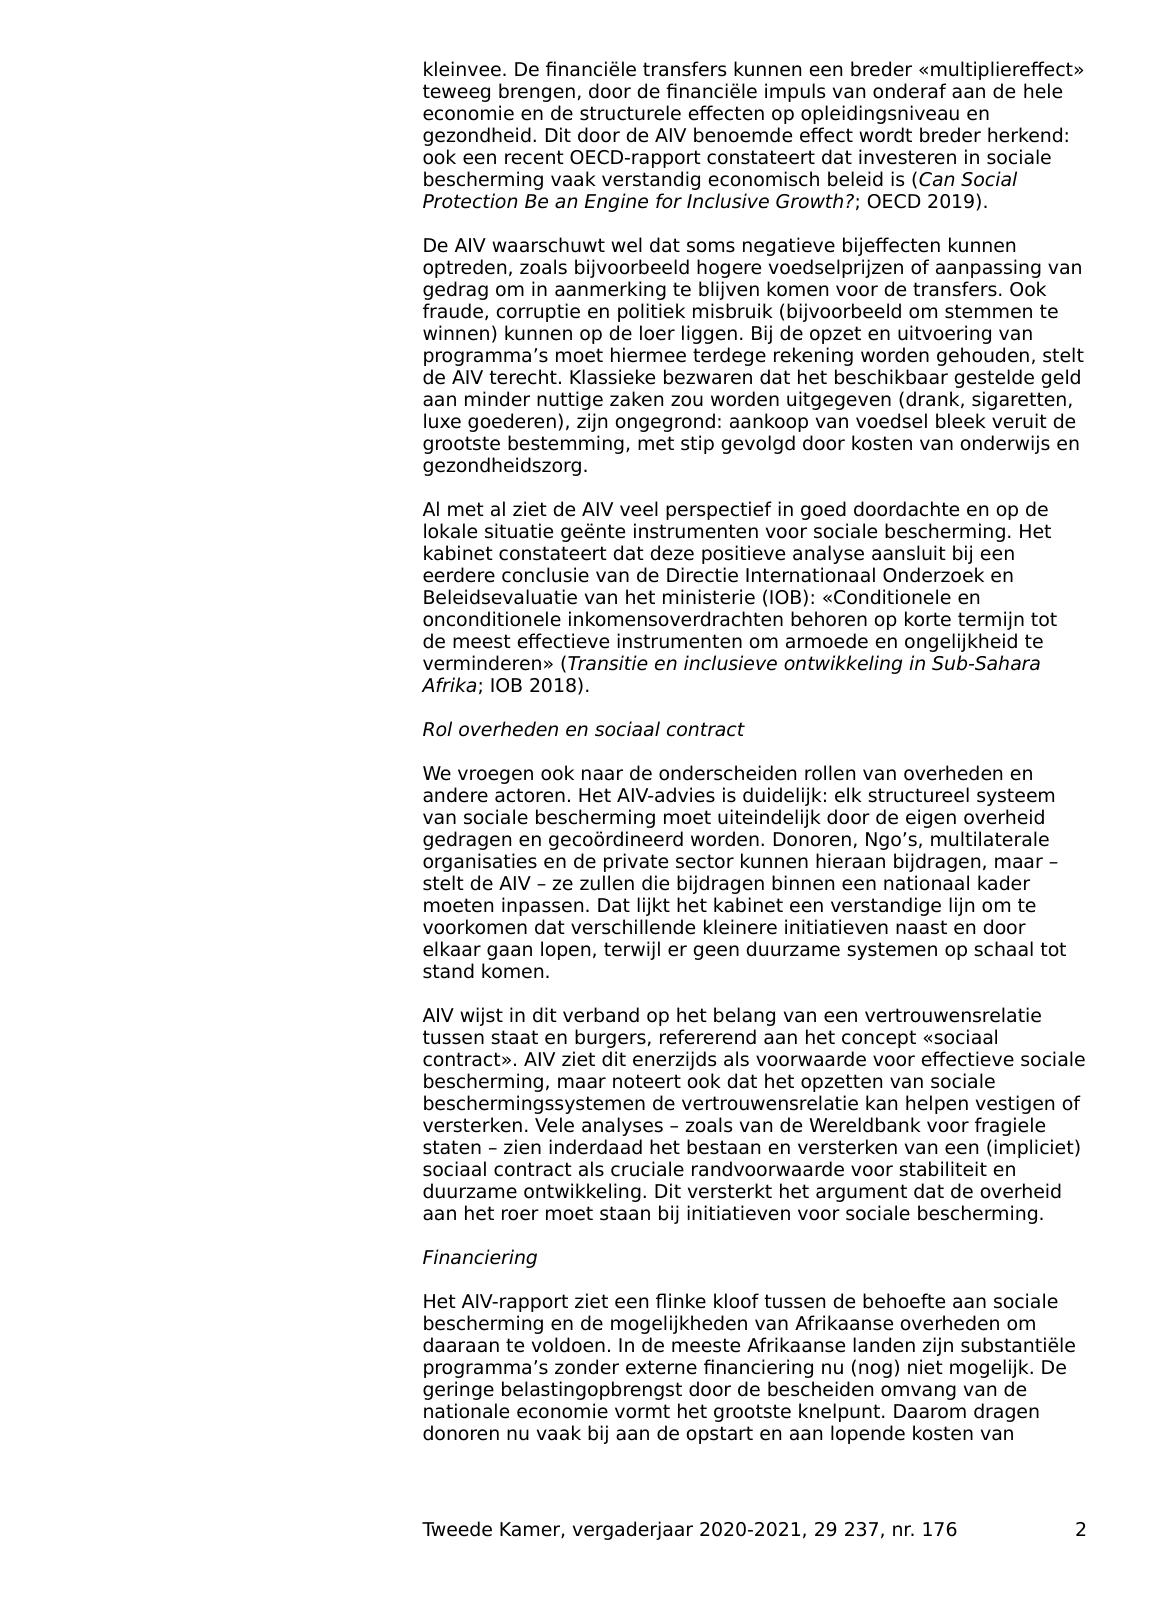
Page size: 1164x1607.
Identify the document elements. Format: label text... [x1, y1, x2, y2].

text De AIV waarschuwt wel dat soms negatieve bijeffecten kunnen optreden, zoals bijvoorbeeld hogere voedselprijzen of aanpassing van gedrag om in aanmerking te blijven komen voor de transfers. Ook fraude, corruptie en politiek misbruik (bijvoorbeeld om stemmen te winnen) kunnen op de loer liggen. Bij de opzet en uitvoering van programma’s moet hiermee terdege rekening worden gehouden, stelt de AIV terecht. Klassieke bezwaren dat het beschikbaar gestelde geld aan minder nuttige zaken zou worden uitgegeven (drank, sigaretten, luxe goederen), zijn ongegrond: aankoop van voedsel bleek veruit de grootste bestemming, met stip gevolgd door kosten van onderwijs en gezondheidszorg. [422, 235, 1087, 477]
text AIV wijst in dit verband op het belang van een vertrouwensrelatie tussen staat en burgers, refererend aan het concept «sociaal contract». AIV ziet dit enerzijds als voorwaarde voor effectieve sociale bescherming, maar noteert ook dat het opzetten van sociale beschermingssystemen de vertrouwensrelatie kan helpen vestigen of versterken. Vele analyses – zoals van de Wereldbank voor fragiele staten – zien inderdaad het bestaan en versterken van een (impliciet) sociaal contract als cruciale randvoorwaarde voor stabiliteit en duurzame ontwikkeling. Dit versterkt het argument dat de overheid aan het roer moet staan bij initiatieven voor sociale bescherming. [422, 1005, 1087, 1225]
text Het AIV-rapport ziet een flinke kloof tussen de behoefte aan sociale bescherming en de mogelijkheden van Afrikaanse overheden om daaraan te voldoen. In de meeste Afrikaanse landen zijn substantiële programma’s zonder externe financiering nu (nog) niet mogelijk. De geringe belastingopbrengst door de bescheiden omvang van de nationale economie vormt het grootste knelpunt. Daarom dragen donoren nu vaak bij aan de opstart en aan lopende kosten van [422, 1291, 1087, 1445]
subtitle Financiering [422, 1247, 1087, 1269]
text kleinvee. De financiële transfers kunnen een breder «multipliereffect» teweeg brengen, door de financiële impuls van onderaf aan de hele economie en de structurele effecten op opleidingsniveau en gezondheid. Dit door de AIV benoemde effect wordt breder herkend: ook een recent OECD-rapport constateert dat investeren in sociale bescherming vaak verstandig economisch beleid is (Can Social Protection Be an Engine for Inclusive Growth?; OECD 2019). [422, 59, 1087, 213]
text Al met al ziet de AIV veel perspectief in goed doordachte en op de lokale situatie geënte instrumenten voor sociale bescherming. Het kabinet constateert dat deze positieve analyse aansluit bij een eerdere conclusie van de Directie Internationaal Onderzoek en Beleidsevaluatie van het ministerie (IOB): «Conditionele en onconditionele inkomensoverdrachten behoren op korte termijn tot de meest effectieve instrumenten om armoede en ongelijkheid te verminderen» (Transitie en inclusieve ontwikkeling in Sub-Sahara Afrika; IOB 2018). [422, 499, 1087, 697]
subtitle Rol overheden en sociaal contract [422, 719, 1087, 741]
text We vroegen ook naar de onderscheiden rollen van overheden en andere actoren. Het AIV-advies is duidelijk: elk structureel systeem van sociale bescherming moet uiteindelijk door de eigen overheid gedragen en gecoördineerd worden. Donoren, Ngo’s, multilaterale organisaties en de private sector kunnen hieraan bijdragen, maar – stelt de AIV – ze zullen die bijdragen binnen een nationaal kader moeten inpassen. Dat lijkt het kabinet een verstandige lijn om te voorkomen dat verschillende kleinere initiatieven naast en door elkaar gaan lopen, terwijl er geen duurzame systemen op schaal tot stand komen. [422, 763, 1087, 983]
